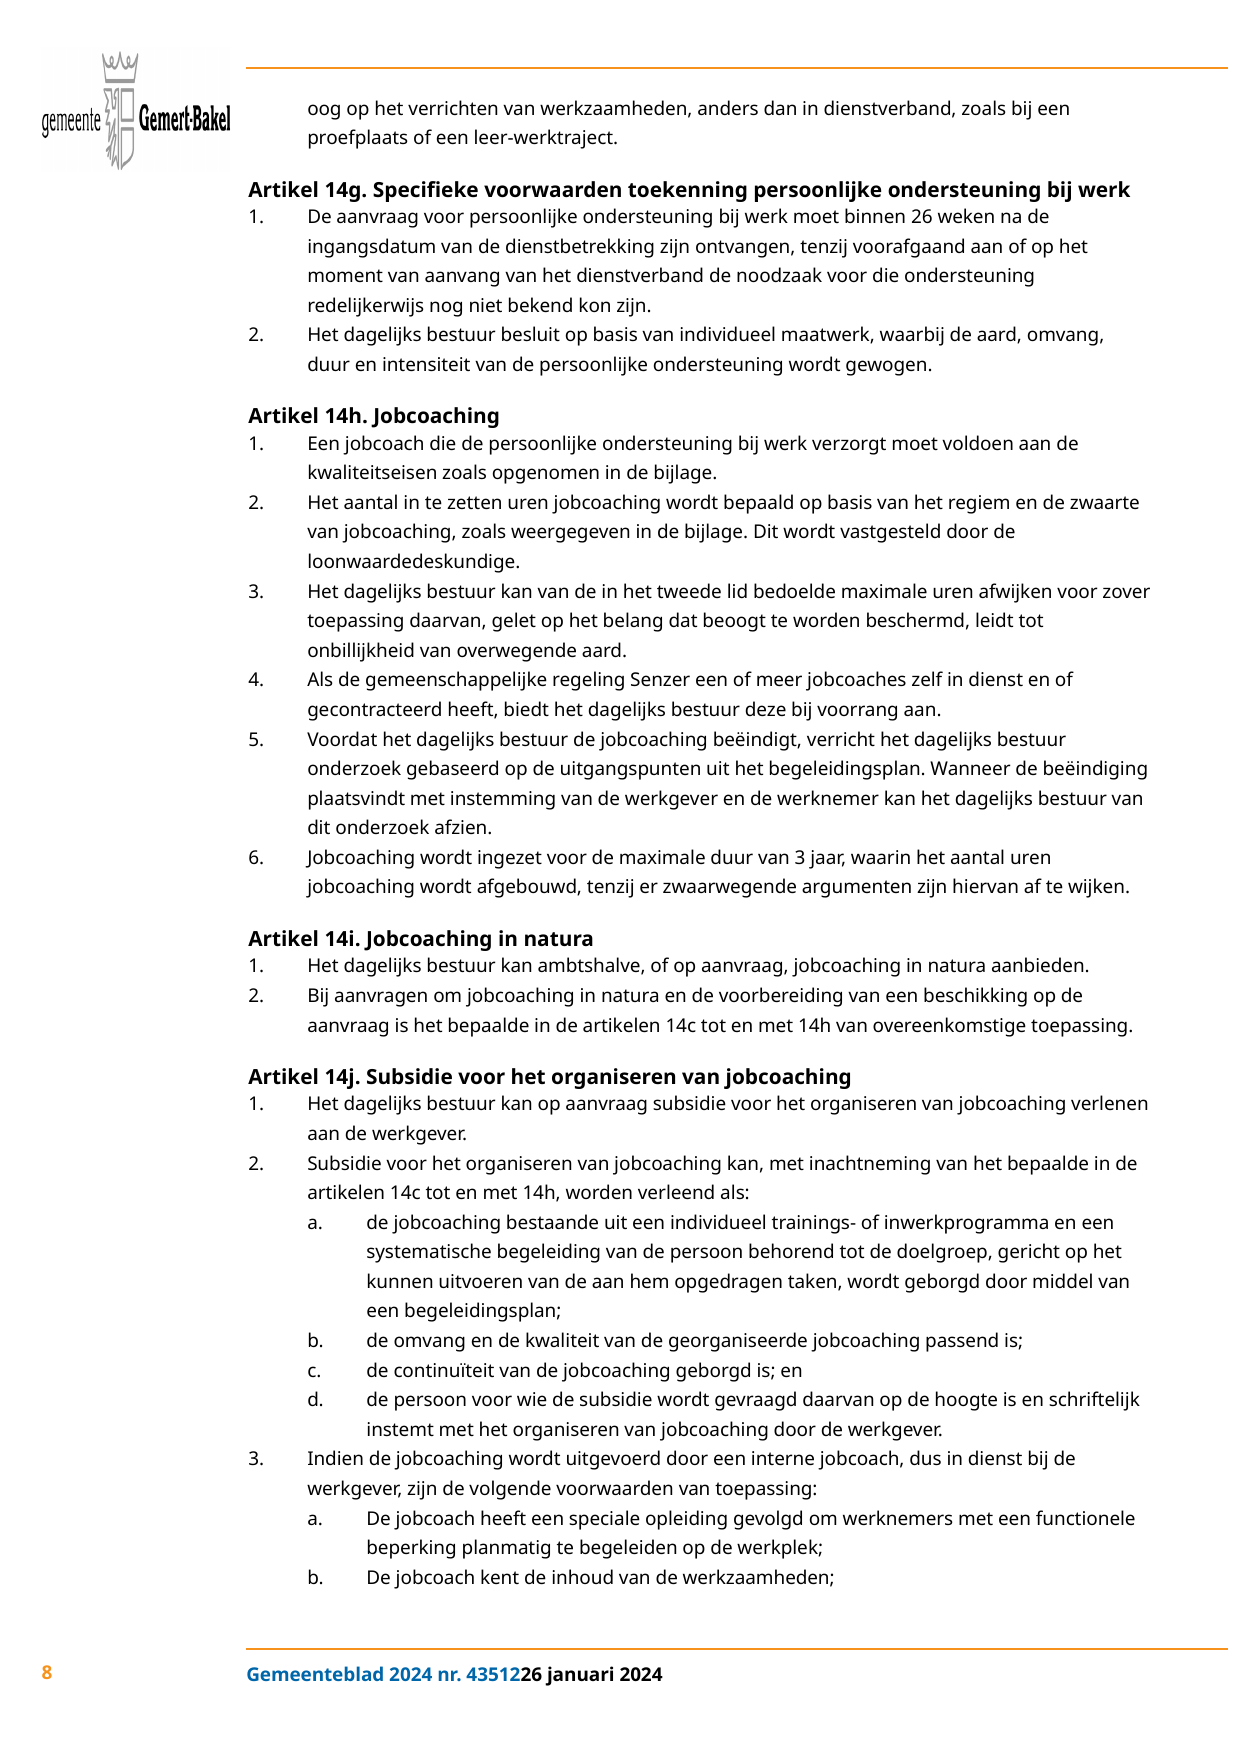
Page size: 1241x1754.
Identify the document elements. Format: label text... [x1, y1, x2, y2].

text Artikel 14h. Jobcoaching [248, 402, 1152, 430]
text Artikel 14g. Specifieke voorwaarden toekenning persoonlijke ondersteuning bij werk [248, 175, 1152, 203]
picture [41, 47, 231, 172]
list Een jobcoach die de persoonlijke ondersteuning bij werk verzorgt moet voldoen aan de kwaliteitseisen zoals opgenomen in de bijlage. [248, 430, 1152, 485]
list oog op het verrichten van werkzaamheden, anders dan in dienstverband, zoals bij een proefplaats of een leer-werktraject. [248, 95, 1152, 150]
list Het dagelijks bestuur kan van de in het tweede lid bedoelde maximale uren afwijken voor zover toepassing daarvan, gelet op het belang dat beoogt te worden beschermd, leidt tot onbillijkheid van overwegende aard. [248, 578, 1152, 663]
list Het dagelijks bestuur besluit op basis van individueel maatwerk, waarbij de aard, omvang, duur en intensiteit van de persoonlijke ondersteuning wordt gewogen. [248, 322, 1152, 377]
list de continuïteit van de jobcoaching geborgd is; en [307, 1357, 1152, 1383]
text Artikel 14i. Jobcoaching in natura [248, 924, 1152, 953]
list de persoon voor wie de subsidie wordt gevraagd daarvan op de hoogte is en schriftelijk instemt met het organiseren van jobcoaching door de werkgever. [307, 1386, 1152, 1442]
list Het aantal in te zetten uren jobcoaching wordt bepaald op basis van het regiem en de zwaarte van jobcoaching, zoals weergegeven in de bijlage. Dit wordt vastgesteld door de loonwaardedeskundige. [248, 489, 1152, 574]
list Jobcoaching wordt ingezet voor de maximale duur van 3 jaar, waarin het aantal uren jobcoaching wordt afgebouwd, tenzij er zwaarwegende argumenten zijn hiervan af te wijken. [248, 844, 1152, 899]
list De aanvraag voor persoonlijke ondersteuning bij werk moet binnen 26 weken na de ingangsdatum van de dienstbetrekking zijn ontvangen, tenzij voorafgaand aan of op het moment van aanvang van het dienstverband de noodzaak voor die ondersteuning redelijkerwijs nog niet bekend kon zijn. [248, 203, 1152, 318]
list Subsidie voor het organiseren van jobcoaching kan, met inachtneming van het bepaalde in de artikelen 14c tot en met 14h, worden verleend als: [248, 1150, 1152, 1205]
list Het dagelijks bestuur kan op aanvraag subsidie voor het organiseren van jobcoaching verlenen aan de werkgever. [248, 1091, 1152, 1146]
list Voordat het dagelijks bestuur de jobcoaching beëindigt, verricht het dagelijks bestuur onderzoek gebaseerd op de uitgangspunten uit het begeleidingsplan. Wanneer de beëindiging plaatsvindt met instemming van de werkgever en de werknemer kan het dagelijks bestuur van dit onderzoek afzien. [248, 726, 1152, 840]
list Indien de jobcoaching wordt uitgevoerd door een interne jobcoach, dus in dienst bij de werkgever, zijn de volgende voorwaarden van toepassing: [248, 1446, 1152, 1501]
text Artikel 14j. Subsidie voor het organiseren van jobcoaching [248, 1062, 1152, 1091]
list Bij aanvragen om jobcoaching in natura en de voorbereiding van een beschikking op de aanvraag is het bepaalde in de artikelen 14c tot en met 14h van overeenkomstige toepassing. [248, 982, 1152, 1037]
list de omvang en de kwaliteit van de georganiseerde jobcoaching passend is; [307, 1327, 1152, 1353]
list Als de gemeenschappelijke regeling Senzer een of meer jobcoaches zelf in dienst en of gecontracteerd heeft, biedt het dagelijks bestuur deze bij voorrang aan. [248, 667, 1152, 722]
list De jobcoach kent de inhoud van de werkzaamheden; [307, 1564, 1152, 1590]
list de jobcoaching bestaande uit een individueel trainings- of inwerkprogramma en een systematische begeleiding van de persoon behorend tot de doelgroep, gericht op het kunnen uitvoeren van de aan hem opgedragen taken, wordt geborgd door middel van een begeleidingsplan; [307, 1209, 1152, 1323]
list De jobcoach heeft een speciale opleiding gevolgd om werknemers met een functionele beperking planmatig te begeleiden op de werkplek; [307, 1505, 1152, 1560]
list Het dagelijks bestuur kan ambtshalve, of op aanvraag, jobcoaching in natura aanbieden. [248, 953, 1152, 978]
